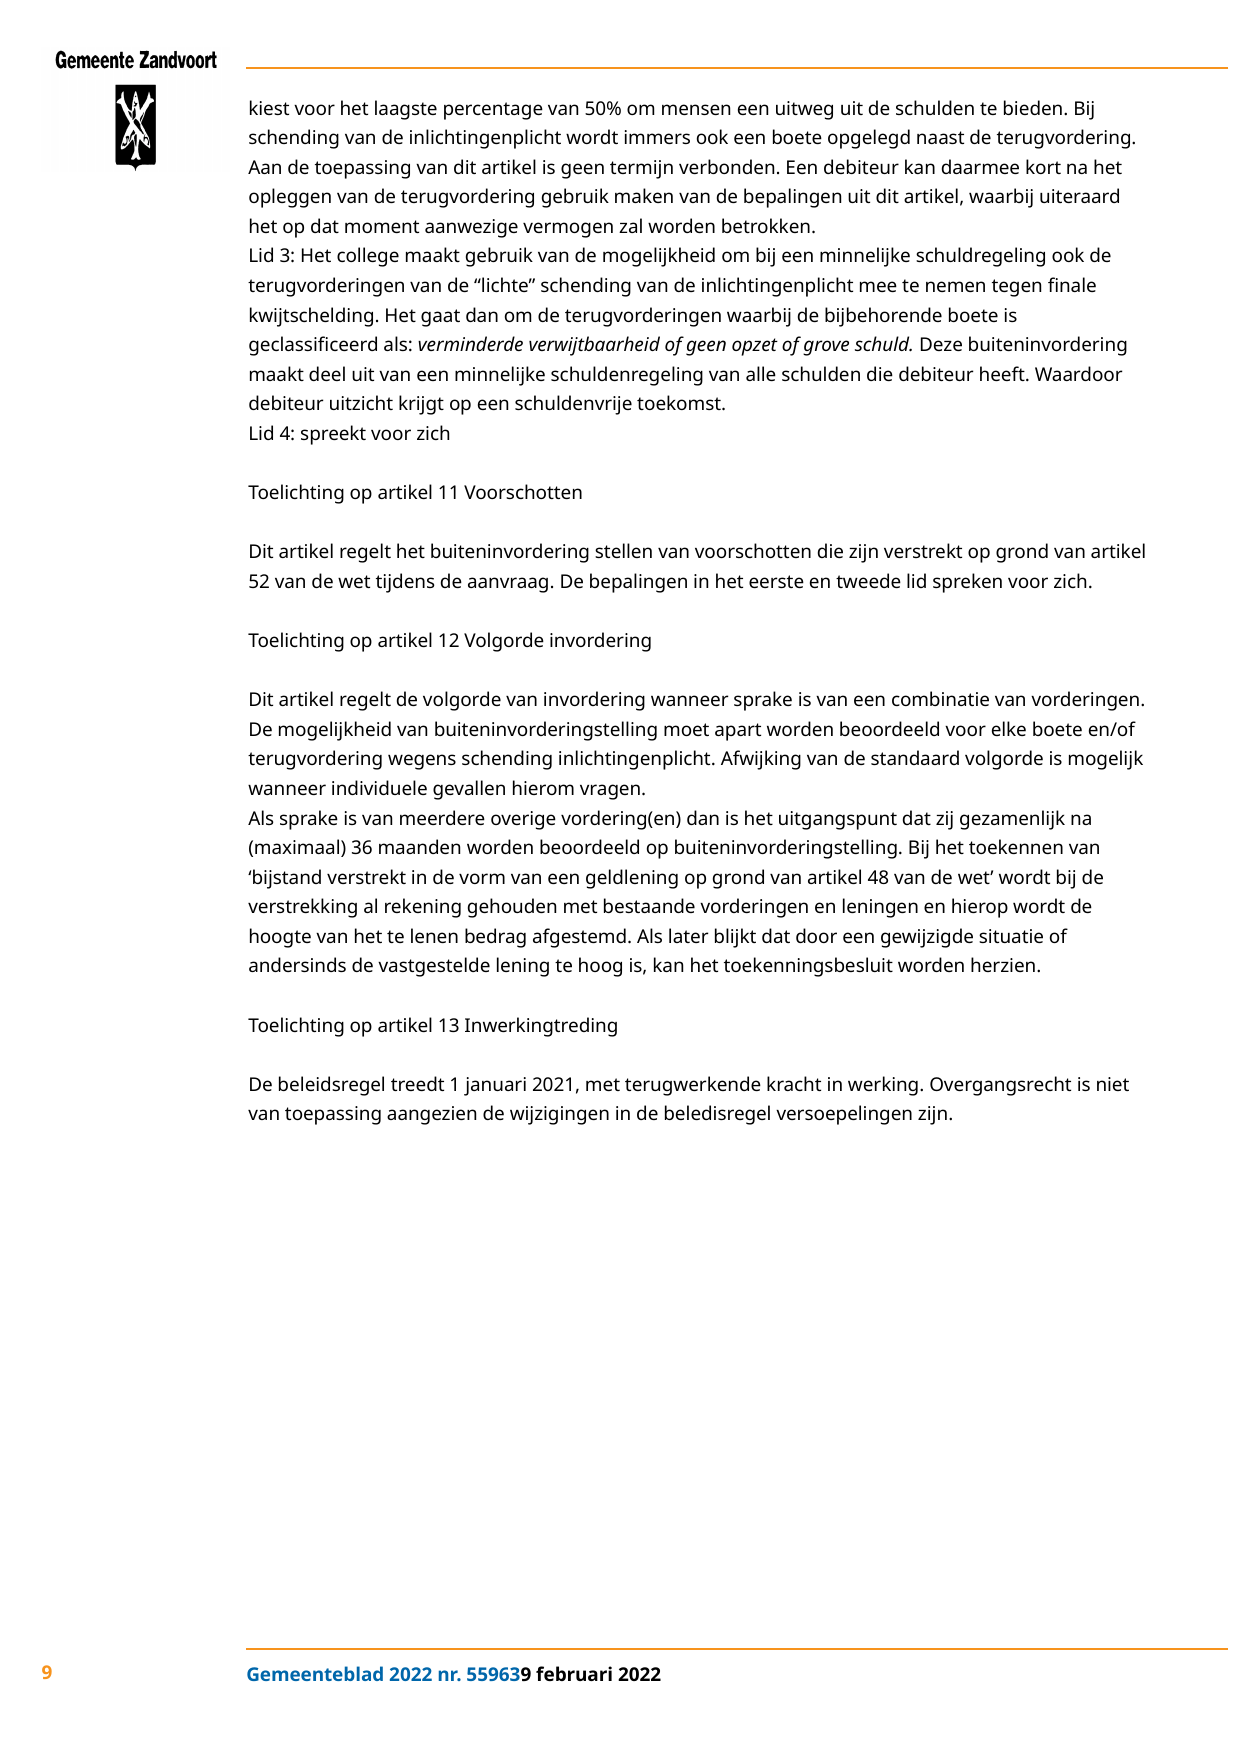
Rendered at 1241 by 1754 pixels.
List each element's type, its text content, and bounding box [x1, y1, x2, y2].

text Toelichting op artikel 11 Voorschotten [248, 479, 1152, 505]
text Als sprake is van meerdere overige vordering(en) dan is het uitgangspunt dat zij gezamenlijk na (maximaal) 36 maanden worden beoordeeld op buiteninvorderingstelling. Bij het toekennen van ‘bijstand verstrekt in de vorm van een geldlening op grond van artikel 48 van de wet’ wordt bij de verstrekking al rekening gehouden met bestaande vorderingen en leningen en hierop wordt de hoogte van het te lenen bedrag afgestemd. Als later blijkt dat door een gewijzigde situatie of andersinds de vastgestelde lening te hoog is, kan het toekenningsbesluit worden herzien. [248, 805, 1152, 978]
text Lid 3: Het college maakt gebruik van de mogelijkheid om bij een minnelijke schuldregeling ook de terugvorderingen van de “lichte” schending van de inlichtingenplicht mee te nemen tegen finale kwijtschelding. Het gaat dan om de terugvorderingen waarbij de bijbehorende boete is geclassificeerd als: verminderde verwijtbaarheid of geen opzet of grove schuld. Deze buiteninvordering maakt deel uit van een minnelijke schuldenregeling van alle schulden die debiteur heeft. Waardoor debiteur uitzicht krijgt op een schuldenvrije toekomst. [248, 243, 1152, 416]
text Dit artikel regelt de volgorde van invordering wanneer sprake is van een combinatie van vorderingen. De mogelijkheid van buiteninvorderingstelling moet apart worden beoordeeld voor elke boete en/of terugvordering wegens schending inlichtingenplicht. Afwijking van de standaard volgorde is mogelijk wanneer individuele gevallen hierom vragen. [248, 686, 1152, 801]
text Dit artikel regelt het buiteninvordering stellen van voorschotten die zijn verstrekt op grond van artikel 52 van de wet tijdens de aanvraag. De bepalingen in het eerste en tweede lid spreken voor zich. [248, 538, 1152, 594]
text Toelichting op artikel 12 Volgorde invordering [248, 627, 1152, 653]
text kiest voor het laagste percentage van 50% om mensen een uitweg uit de schulden te bieden. Bij schending van de inlichtingenplicht wordt immers ook een boete opgelegd naast de terugvordering. Aan de toepassing van dit artikel is geen termijn verbonden. Een debiteur kan daarmee kort na het opleggen van de terugvordering gebruik maken van de bepalingen uit dit artikel, waarbij uiteraard het op dat moment aanwezige vermogen zal worden betrokken. [248, 95, 1152, 239]
picture [41, 47, 231, 172]
text Toelichting op artikel 13 Inwerkingtreding [248, 1012, 1152, 1038]
text Lid 4: spreekt voor zich [248, 420, 1152, 446]
text De beleidsregel treedt 1 januari 2021, met terugwerkende kracht in werking. Overgangsrecht is niet van toepassing aangezien de wijzigingen in de beledisregel versoepelingen zijn. [248, 1071, 1152, 1126]
